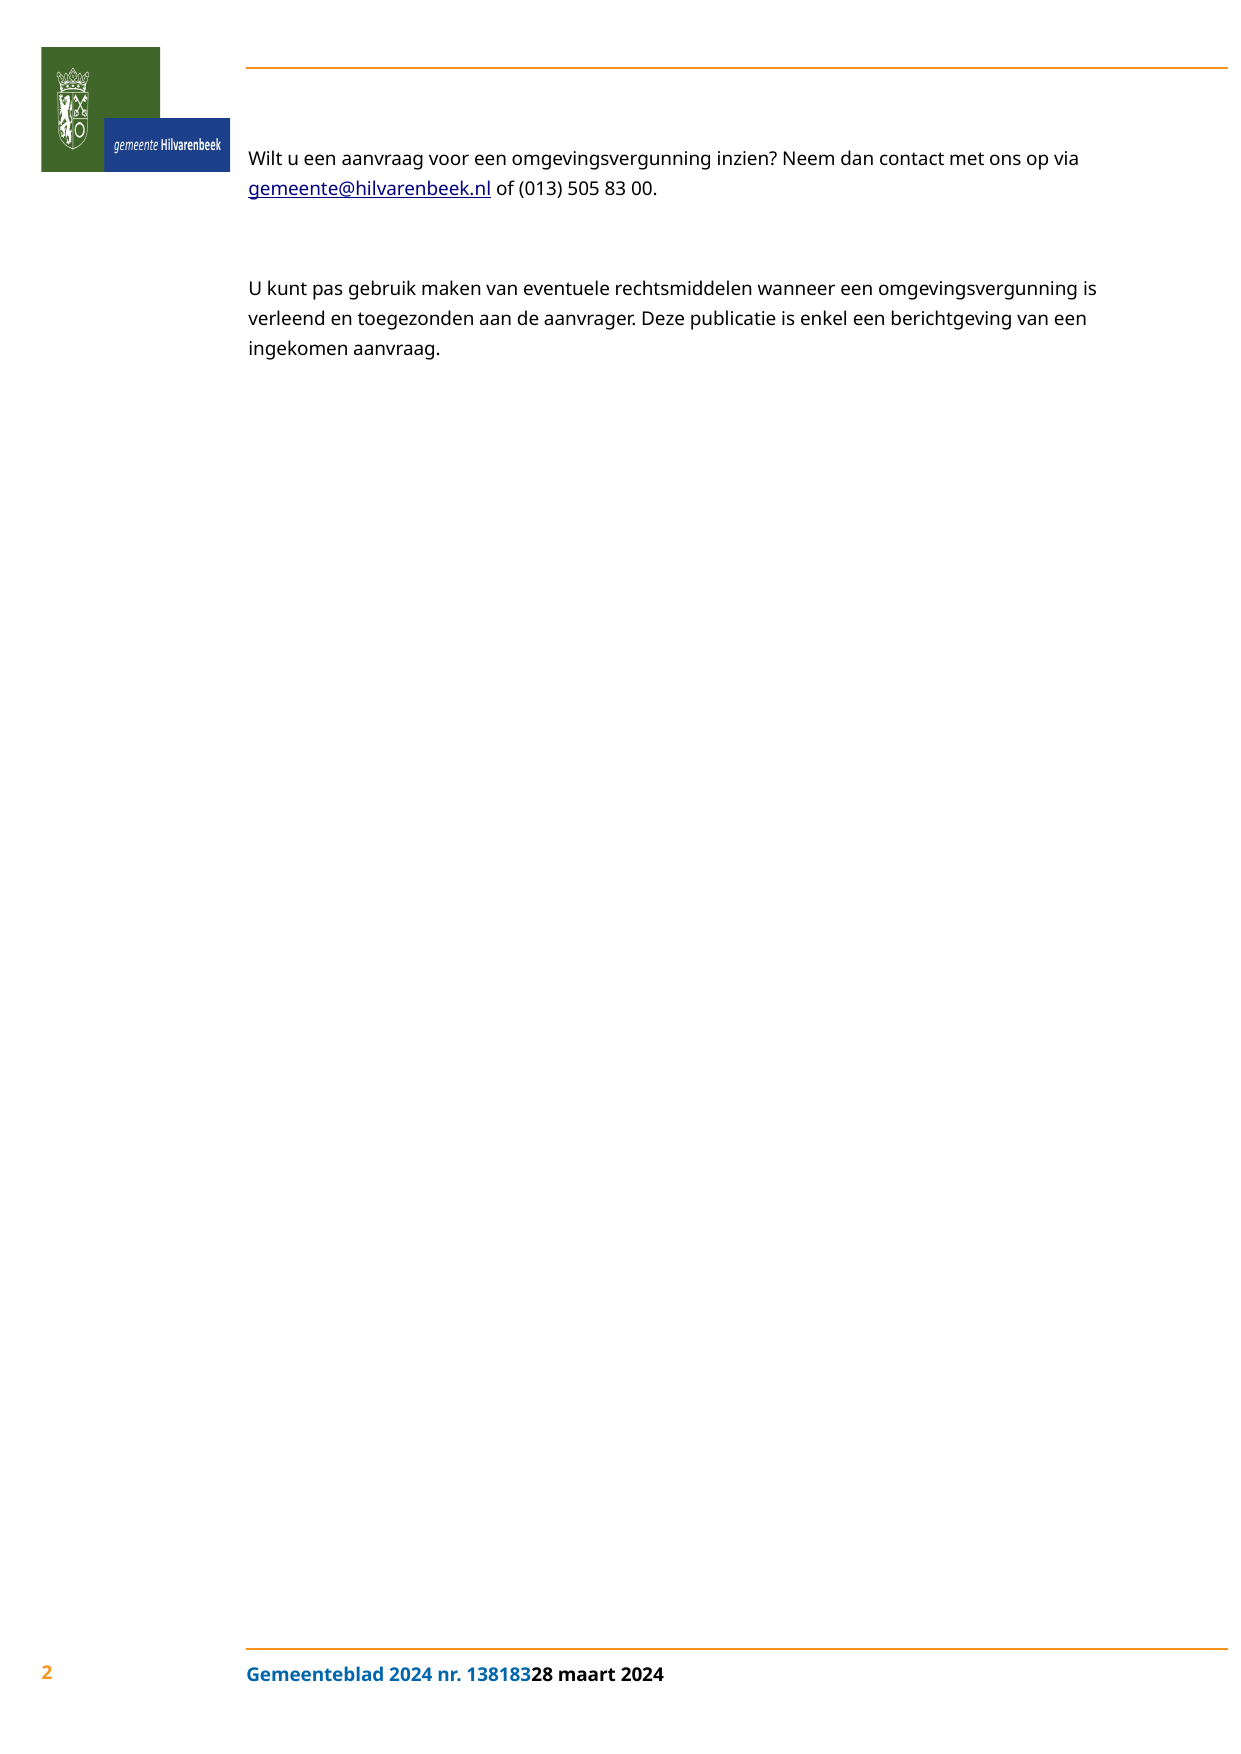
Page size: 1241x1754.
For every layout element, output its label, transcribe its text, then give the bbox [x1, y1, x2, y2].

picture [41, 47, 231, 172]
text Wilt u een aanvraag voor een omgevingsvergunning inzien? Neem dan contact met ons op via gemeente@hilvarenbeek.nl of (013) 505 83 00. [248, 145, 1152, 201]
text U kunt pas gebruik maken van eventuele rechtsmiddelen wanneer een omgevingsvergunning is verleend en toegezonden aan de aanvrager. Deze publicatie is enkel een berichtgeving van een ingekomen aanvraag. [248, 276, 1152, 361]
